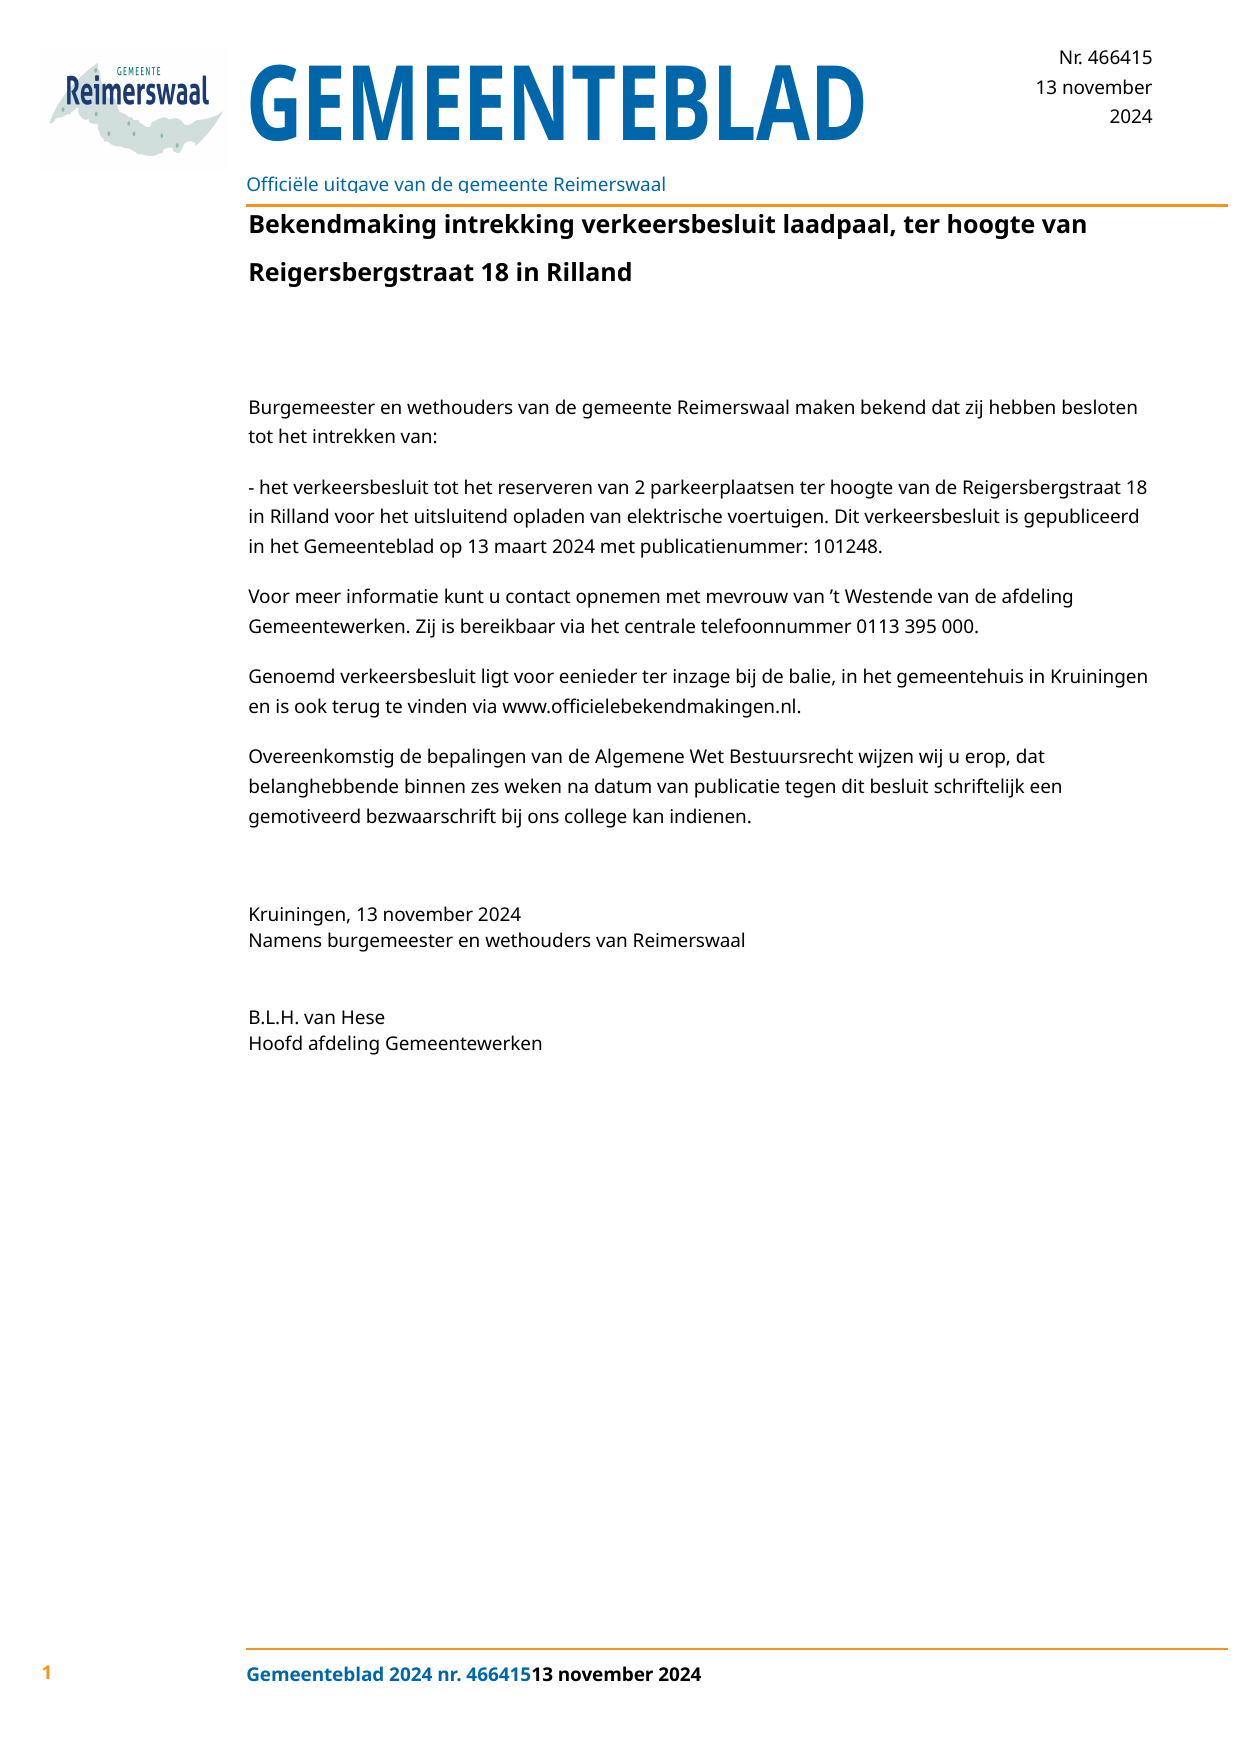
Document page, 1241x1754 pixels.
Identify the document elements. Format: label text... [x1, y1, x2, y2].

text Overeenkomstig de bepalingen van de Algemene Wet Bestuursrecht wijzen wij u erop, dat belanghebbende binnen zes weken na datum van publicatie tegen dit besluit schriftelijk een gemotiveerd bezwaarschrift bij ons college kan indienen. [248, 744, 1152, 828]
text Genoemd verkeersbesluit ligt voor eenieder ter inzage bij de balie, in het gemeentehuis in Kruiningen en is ook terug te vinden via www.officielebekendmakingen.nl. [248, 664, 1152, 719]
text Voor meer informatie kunt u contact opnemen met mevrouw van ’t Westende van de afdeling Gemeentewerken. Zij is bereikbaar via het centrale telefoonnummer 0113 395 000. [248, 584, 1152, 639]
text Namens burgemeester en wethouders van Reimerswaal [248, 927, 1152, 952]
text B.L.H. van Hese [248, 1004, 1152, 1030]
text Hoofd afdeling Gemeentewerken [248, 1030, 1152, 1055]
text - het verkeersbesluit tot het reserveren van 2 parkeerplaatsen ter hoogte van de Reigersbergstraat 18 in Rilland voor het uitsluitend opladen van elektrische voertuigen. Dit verkeersbesluit is gepubliceerd in het Gemeenteblad op 13 maart 2024 met publicatienummer: 101248. [248, 474, 1152, 559]
text Bekendmaking intrekking verkeersbesluit laadpaal, ter hoogte van Reigersbergstraat 18 in Rilland [248, 207, 1152, 288]
text Kruiningen, 13 november 2024 [248, 901, 1152, 927]
text Burgemeester en wethouders van de gemeente Reimerswaal maken bekend dat zij hebben besloten tot het intrekken van: [248, 394, 1152, 449]
picture [41, 47, 231, 172]
